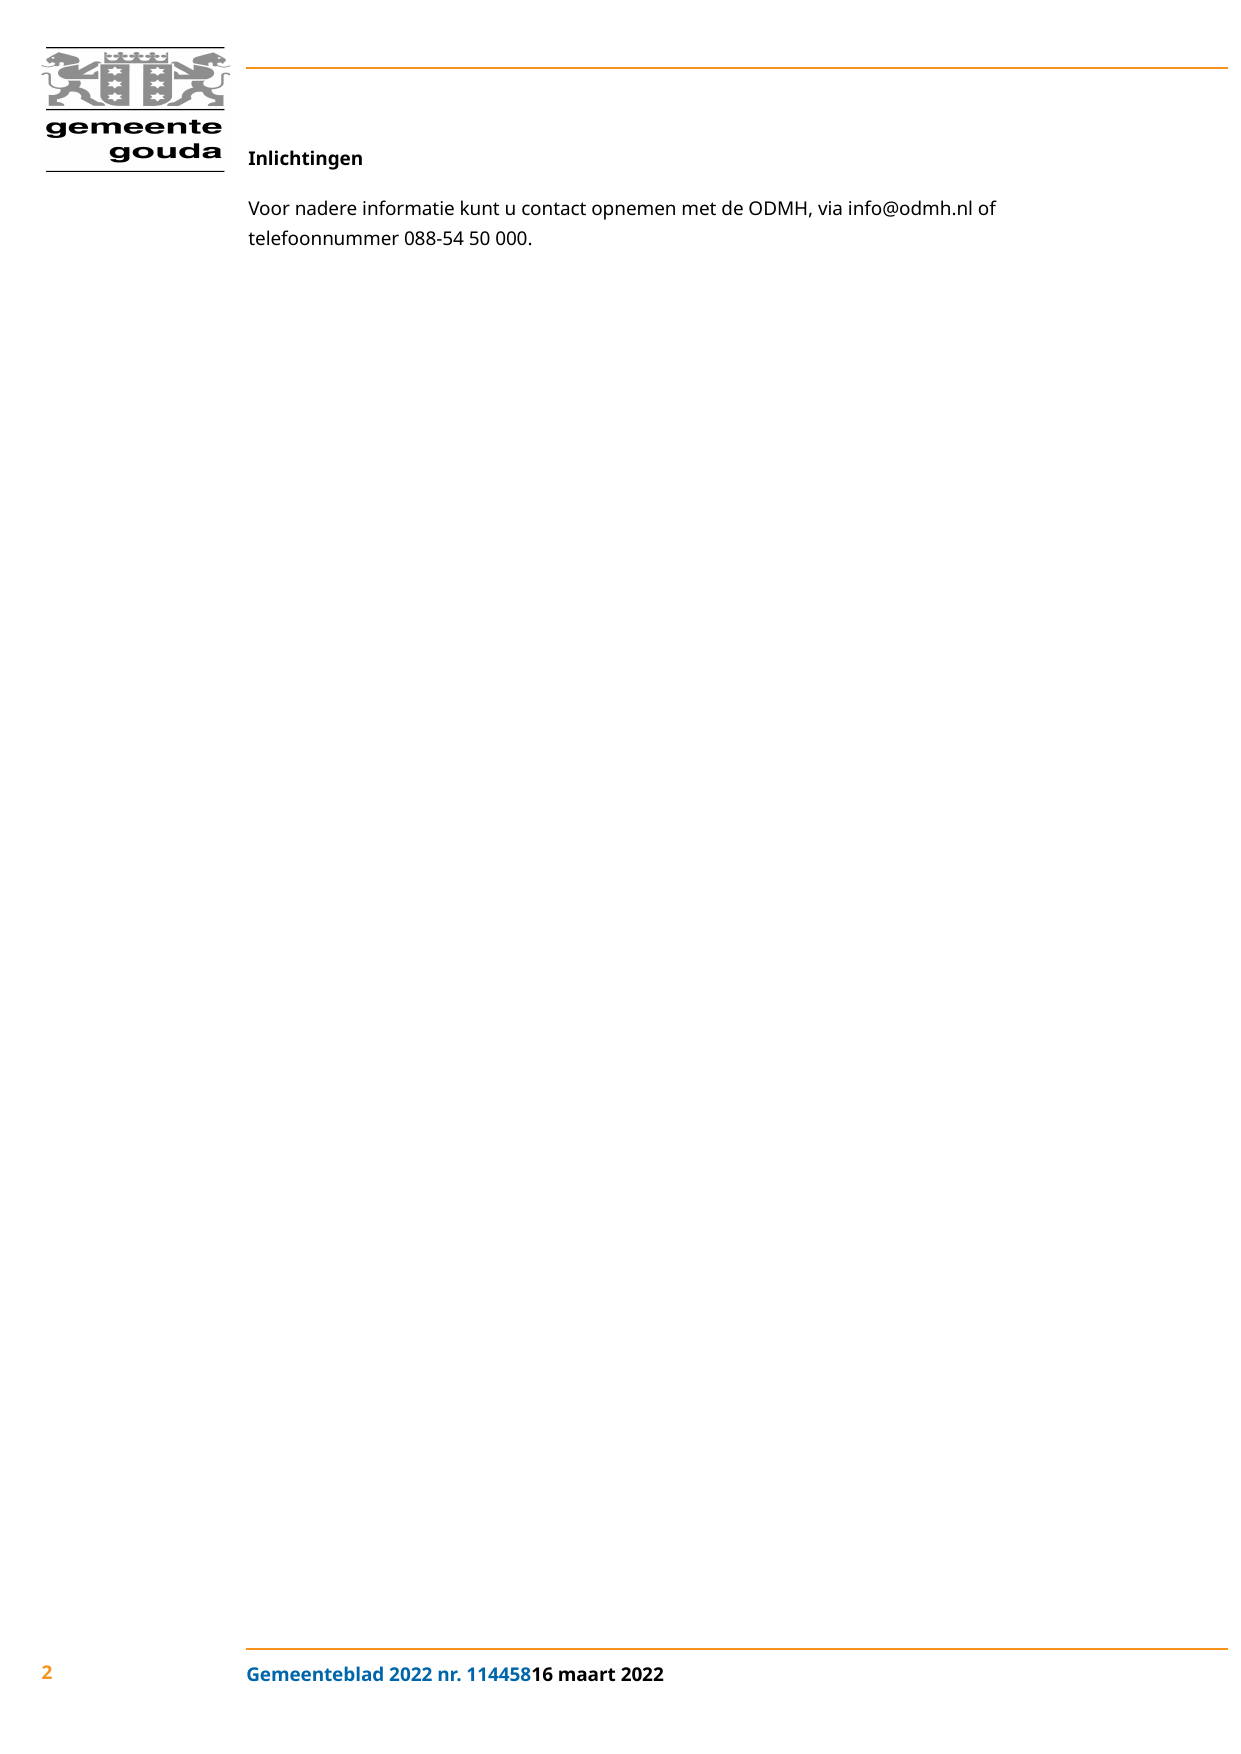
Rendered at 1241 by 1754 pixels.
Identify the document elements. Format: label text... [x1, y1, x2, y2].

text Inlichtingen [248, 145, 1152, 171]
picture [41, 47, 231, 172]
text Voor nadere informatie kunt u contact opnemen met de ODMH, via info@odmh.nl of telefoonnummer 088-54 50 000. [248, 196, 1152, 251]
